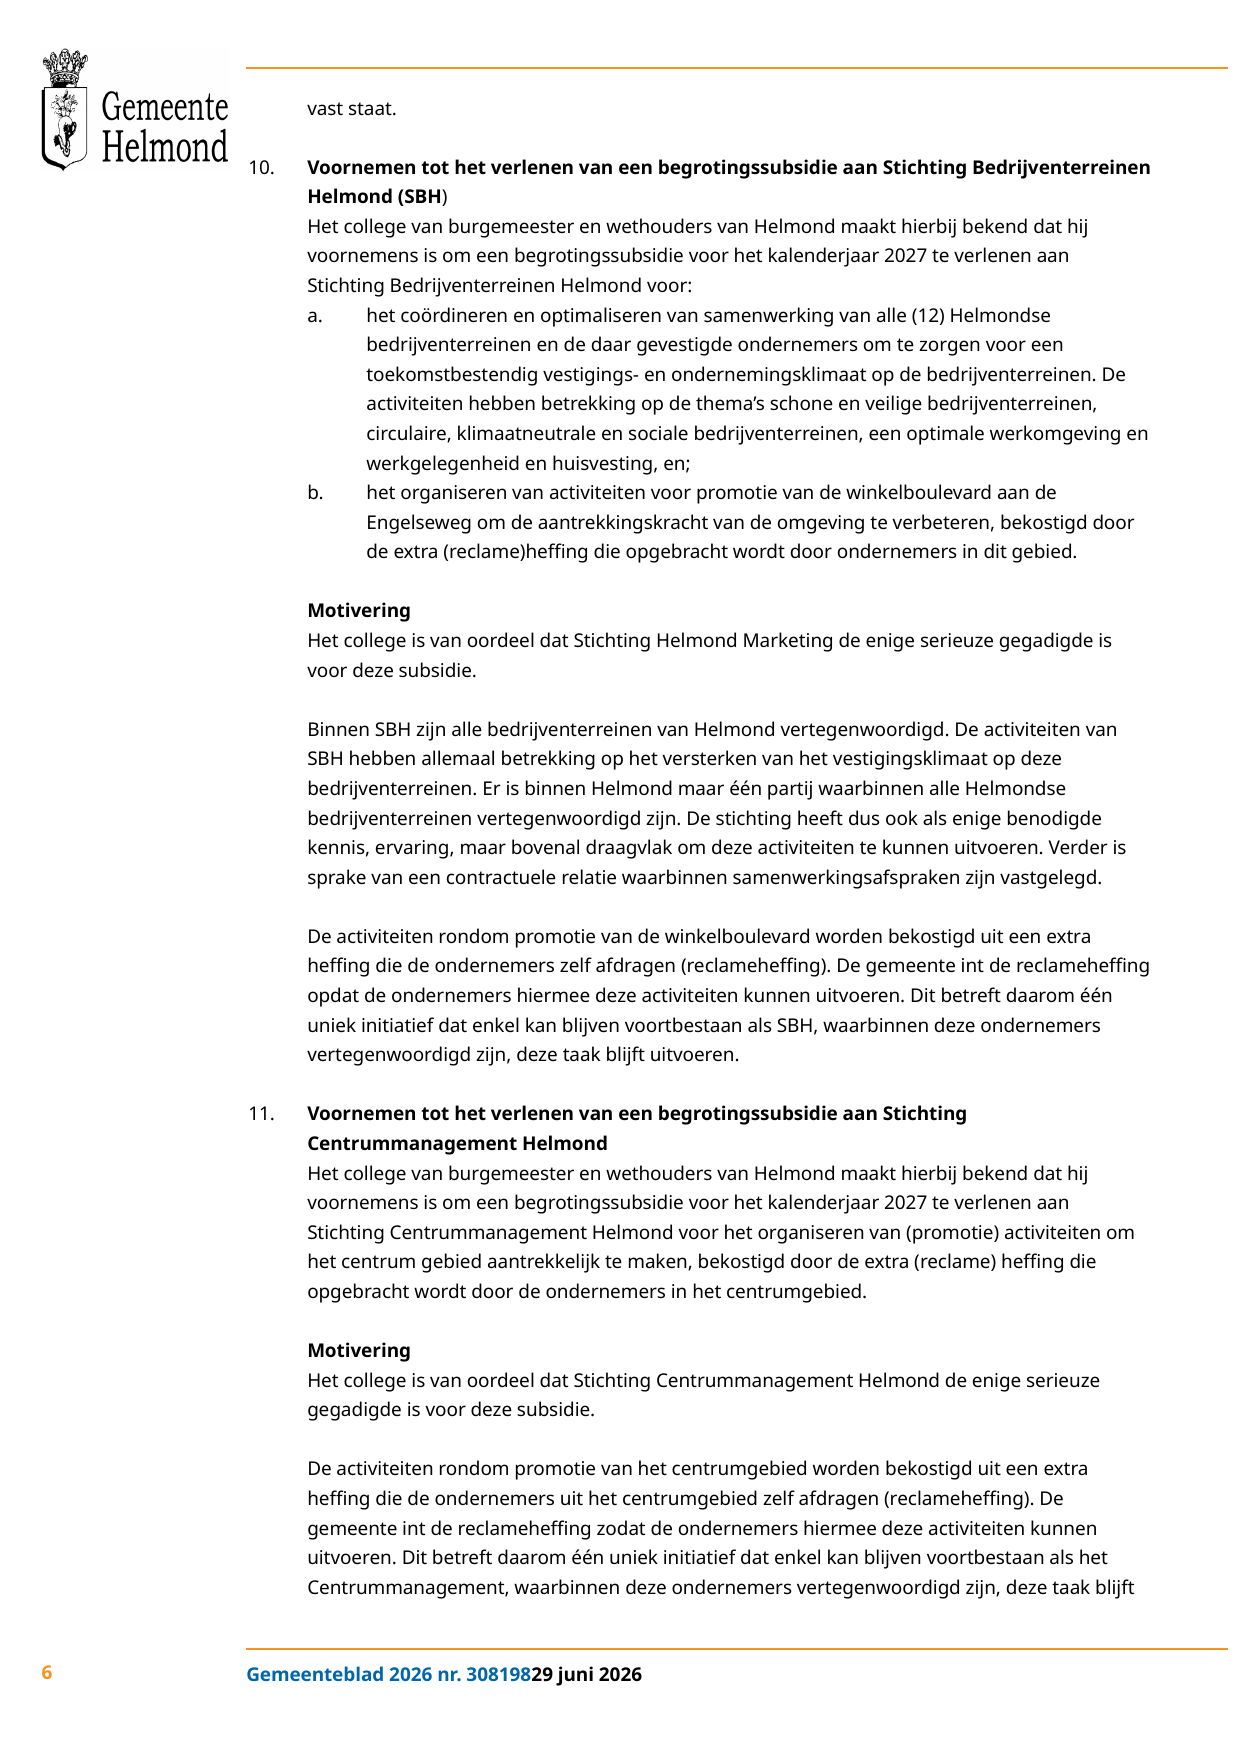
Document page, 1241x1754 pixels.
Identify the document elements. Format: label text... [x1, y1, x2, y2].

list vast staat. [248, 95, 1152, 121]
list De activiteiten rondom promotie van de winkelboulevard worden bekostigd uit een extra heffing die de ondernemers zelf afdragen (reclameheffing). De gemeente int de reclameheffing opdat de ondernemers hiermee deze activiteiten kunnen uitvoeren. Dit betreft daarom één uniek initiatief dat enkel kan blijven voortbestaan als SBH, waarbinnen deze ondernemers vertegenwoordigd zijn, deze taak blijft uitvoeren. [248, 923, 1152, 1067]
list Binnen SBH zijn alle bedrijventerreinen van Helmond vertegenwoordigd. De activiteiten van SBH hebben allemaal betrekking op het versterken van het vestigingsklimaat op deze bedrijventerreinen. Er is binnen Helmond maar één partij waarbinnen alle Helmondse bedrijventerreinen vertegenwoordigd zijn. De stichting heeft dus ook als enige benodigde kennis, ervaring, maar bovenal draagvlak om deze activiteiten te kunnen uitvoeren. Verder is sprake van een contractuele relatie waarbinnen samenwerkingsafspraken zijn vastgelegd. [248, 716, 1152, 890]
picture [41, 47, 231, 172]
list het organiseren van activiteiten voor promotie van de winkelboulevard aan de Engelseweg om de aantrekkingskracht van de omgeving te verbeteren, bekostigd door de extra (reclame)heffing die opgebracht wordt door ondernemers in dit gebied. [307, 479, 1152, 564]
list Voornemen tot het verlenen van een begrotingssubsidie aan Stichting Centrummanagement Helmond [248, 1101, 1152, 1156]
list Motivering [248, 598, 1152, 623]
list Voornemen tot het verlenen van een begrotingssubsidie aan Stichting Bedrijventerreinen Helmond (SBH) [248, 154, 1152, 209]
list Het college van burgemeester en wethouders van Helmond maakt hierbij bekend dat hij voornemens is om een begrotingssubsidie voor het kalenderjaar 2027 te verlenen aan Stichting Bedrijventerreinen Helmond voor: [248, 213, 1152, 298]
list Het college is van oordeel dat Stichting Helmond Marketing de enige serieuze gegadigde is voor deze subsidie. [248, 627, 1152, 683]
list Het college is van oordeel dat Stichting Centrummanagement Helmond de enige serieuze gegadigde is voor deze subsidie. [248, 1367, 1152, 1422]
list De activiteiten rondom promotie van het centrumgebied worden bekostigd uit een extra heffing die de ondernemers uit het centrumgebied zelf afdragen (reclameheffing). De gemeente int de reclameheffing zodat de ondernemers hiermee deze activiteiten kunnen uitvoeren. Dit betreft daarom één uniek initiatief dat enkel kan blijven voortbestaan als het Centrummanagement, waarbinnen deze ondernemers vertegenwoordigd zijn, deze taak blijft [248, 1456, 1152, 1600]
list Motivering [248, 1337, 1152, 1363]
list Het college van burgemeester en wethouders van Helmond maakt hierbij bekend dat hij voornemens is om een begrotingssubsidie voor het kalenderjaar 2027 te verlenen aan Stichting Centrummanagement Helmond voor het organiseren van (promotie) activiteiten om het centrum gebied aantrekkelijk te maken, bekostigd door de extra (reclame) heffing die opgebracht wordt door de ondernemers in het centrumgebied. [248, 1160, 1152, 1304]
list het coördineren en optimaliseren van samenwerking van alle (12) Helmondse bedrijventerreinen en de daar gevestigde ondernemers om te zorgen voor een toekomstbestendig vestigings- en ondernemingsklimaat op de bedrijventerreinen. De activiteiten hebben betrekking op de thema’s schone en veilige bedrijventerreinen, circulaire, klimaatneutrale en sociale bedrijventerreinen, een optimale werkomgeving en werkgelegenheid en huisvesting, en; [307, 302, 1152, 476]
